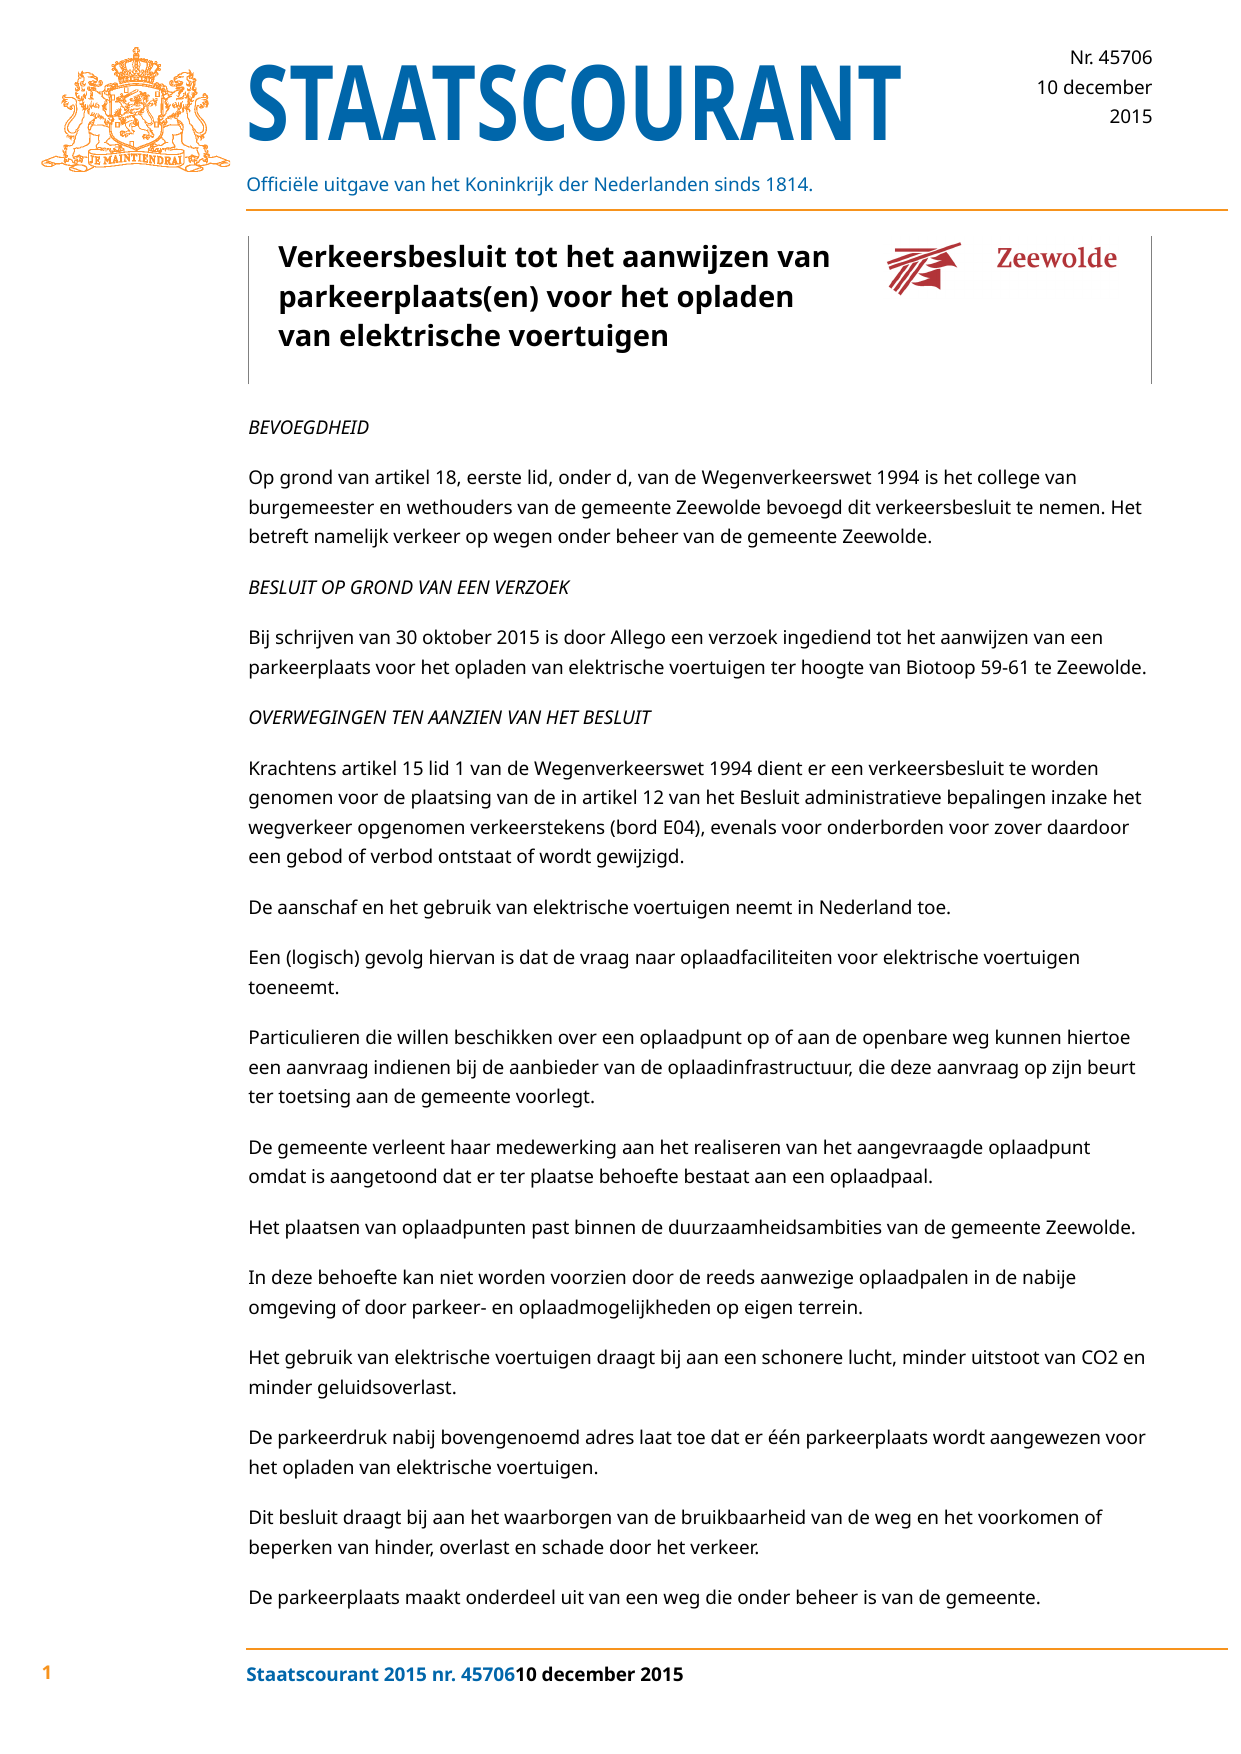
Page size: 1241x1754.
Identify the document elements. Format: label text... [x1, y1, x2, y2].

picture [41, 47, 231, 172]
text Dit besluit draagt bij aan het waarborgen van de bruikbaarheid van de weg en het voorkomen of beperken van hinder, overlast en schade door het verkeer. [248, 1504, 1152, 1560]
text OVERWEGINGEN TEN AANZIEN VAN HET BESLUIT [248, 704, 1152, 730]
text Een (logisch) gevolg hiervan is dat de vraag naar oplaadfaciliteiten voor elektrische voertuigen toeneemt. [248, 944, 1152, 1000]
text Particulieren die willen beschikken over een oplaadpunt op of aan de openbare weg kunnen hiertoe een aanvraag indienen bij de aanbieder van de oplaadinfrastructuur, die deze aanvraag op zijn beurt ter toetsing aan de gemeente voorlegt. [248, 1024, 1152, 1109]
text Op grond van artikel 18, eerste lid, onder d, van de Wegenverkeerswet 1994 is het college van burgemeester en wethouders van de gemeente Zeewolde bevoegd dit verkeersbesluit te nemen. Het betreft namelijk verkeer op wegen onder beheer van de gemeente Zeewolde. [248, 464, 1152, 549]
text Krachtens artikel 15 lid 1 van de Wegenverkeerswet 1994 dient er een verkeersbesluit te worden genomen voor de plaatsing van de in artikel 12 van het Besluit administratieve bepalingen inzake het wegverkeer opgenomen verkeerstekens (bord E04), evenals voor onderborden voor zover daardoor een gebod of verbod ontstaat of wordt gewijzigd. [248, 755, 1152, 869]
text Bij schrijven van 30 oktober 2015 is door Allego een verzoek ingediend tot het aanwijzen van een parkeerplaats voor het opladen van elektrische voertuigen ter hoogte van Biotoop 59-61 te Zeewolde. [248, 624, 1152, 680]
text De gemeente verleent haar medewerking aan het realiseren van het aangevraagde oplaadpunt omdat is aangetoond dat er ter plaatse behoefte bestaat aan een oplaadpaal. [248, 1134, 1152, 1189]
text BEVOEGDHEID [248, 414, 1152, 440]
text Het gebruik van elektrische voertuigen draagt bij aan een schonere lucht, minder uitstoot van CO2 en minder geluidsoverlast. [248, 1344, 1152, 1400]
picture [882, 236, 1119, 299]
text Het plaatsen van oplaadpunten past binnen de duurzaamheidsambities van de gemeente Zeewolde. [248, 1214, 1152, 1240]
table_header Verkeersbesluit tot het aanwijzen van parkeerplaats(en) voor het opladen van elektrische voertuigen [249, 236, 850, 384]
text De aanschaf en het gebruik van elektrische voertuigen neemt in Nederland toe. [248, 894, 1152, 920]
text In deze behoefte kan niet worden voorzien door de reeds aanwezige oplaadpalen in de nabije omgeving of door parkeer- en oplaadmogelijkheden op eigen terrein. [248, 1264, 1152, 1320]
text De parkeerplaats maakt onderdeel uit van een weg die onder beheer is van de gemeente. [248, 1584, 1152, 1610]
text BESLUIT OP GROND VAN EEN VERZOEK [248, 574, 1152, 600]
text De parkeerdruk nabij bovengenoemd adres laat toe dat er één parkeerplaats wordt aangewezen voor het opladen van elektrische voertuigen. [248, 1424, 1152, 1480]
table_header [850, 236, 1151, 384]
